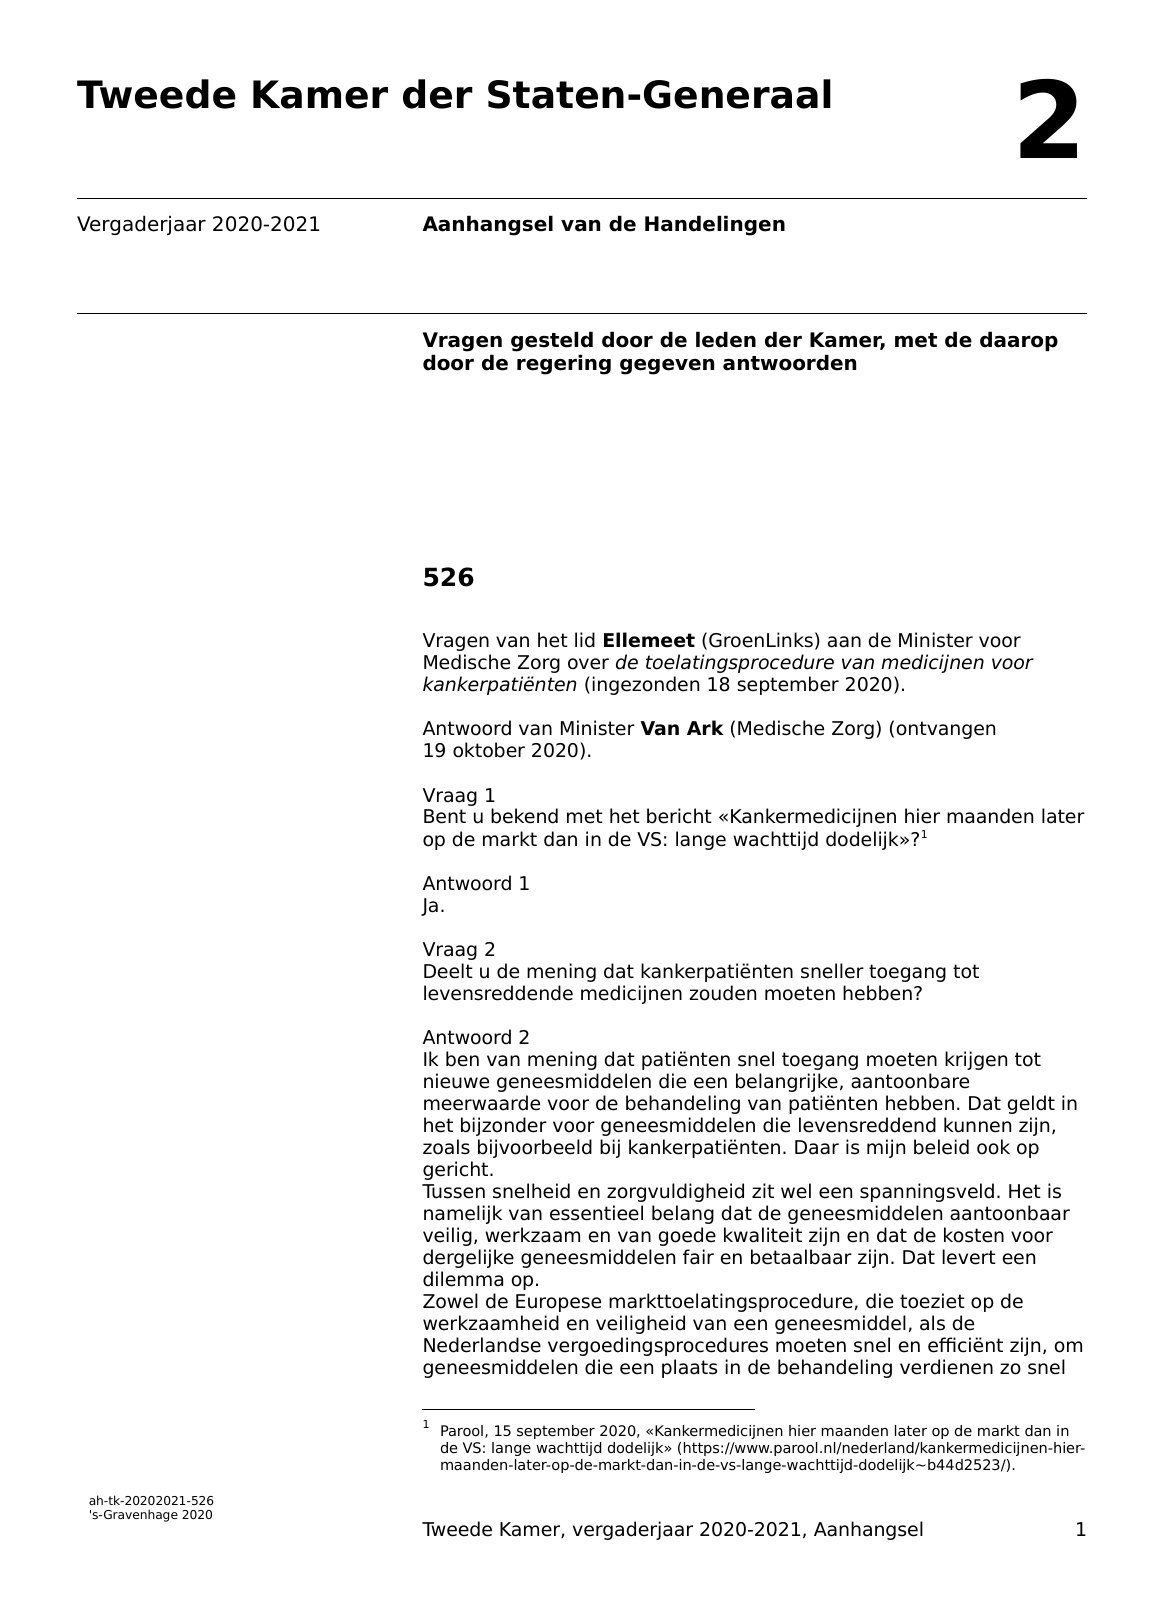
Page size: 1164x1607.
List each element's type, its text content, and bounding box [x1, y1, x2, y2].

text Vraag 2 [422, 939, 1087, 961]
table_header 2 [886, 59, 1087, 198]
table_cell Vragen gesteld door de leden der Kamer, met de daarop door de regering gegeven antwoorden [422, 314, 1087, 375]
text Ik ben van mening dat patiënten snel toegang moeten krijgen tot nieuwe geneesmiddelen die een belangrijke, aantoonbare meerwaarde voor de behandeling van patiënten hebben. Dat geldt in het bijzonder voor geneesmiddelen die levensreddend kunnen zijn, zoals bijvoorbeeld bij kankerpatiënten. Daar is mijn beleid ook op gericht. [422, 1049, 1087, 1181]
table_header Tweede Kamer der Staten-Generaal [77, 59, 886, 198]
text Deelt u de mening dat kankerpatiënten sneller toegang tot levensreddende medicijnen zouden moeten hebben? [422, 961, 1087, 1005]
text 526 [422, 563, 1087, 592]
text 's-Gravenhage 2020 [88, 1508, 323, 1522]
text Antwoord 2 [422, 1027, 1087, 1049]
text Antwoord van Minister Van Ark (Medische Zorg) (ontvangen 19 oktober 2020). [422, 718, 1087, 762]
text Vragen van het lid Ellemeet (GroenLinks) aan de Minister voor Medische Zorg over de toelatingsprocedure van medicijnen voor kankerpatiënten (ingezonden 18 september 2020). [422, 630, 1087, 696]
text Zowel de Europese markttoelatingsprocedure, die toeziet op de werkzaamheid en veiligheid van een geneesmiddel, als de Nederlandse vergoedingsprocedures moeten snel en efficiënt zijn, om geneesmiddelen die een plaats in de behandeling verdienen zo snel [422, 1291, 1087, 1378]
text Ja. [422, 894, 1087, 917]
text Vraag 1 [422, 784, 1087, 806]
text ah-tk-20202021-526 [88, 1494, 323, 1508]
text Bent u bekend met het bericht «Kankermedicijnen hier maanden later op de markt dan in de VS: lange wachttijd dodelijk»? [422, 806, 1087, 850]
table_cell [77, 314, 422, 375]
text Antwoord 1 [422, 873, 1087, 894]
table_cell Aanhangsel van de Handelingen [422, 199, 1087, 313]
text Tussen snelheid en zorgvuldigheid zit wel een spanningsveld. Het is namelijk van essentieel belang dat de geneesmiddelen aantoonbaar veilig, werkzaam en van goede kwaliteit zijn en dat de kosten voor dergelijke geneesmiddelen fair en betaalbaar zijn. Dat levert een dilemma op. [422, 1181, 1087, 1291]
text Parool, 15 september 2020, «Kankermedicijnen hier maanden later op de markt dan in de VS: lange wachttijd dodelijk» (https://www.parool.nl/nederland/kankermedicijnen-hier-maanden-later-op-de-markt-dan-in-de-vs-lange-wachttijd-dodelijk~b44d2523/). [422, 1418, 1087, 1474]
table_cell Vergaderjaar 2020-2021 [77, 199, 422, 313]
